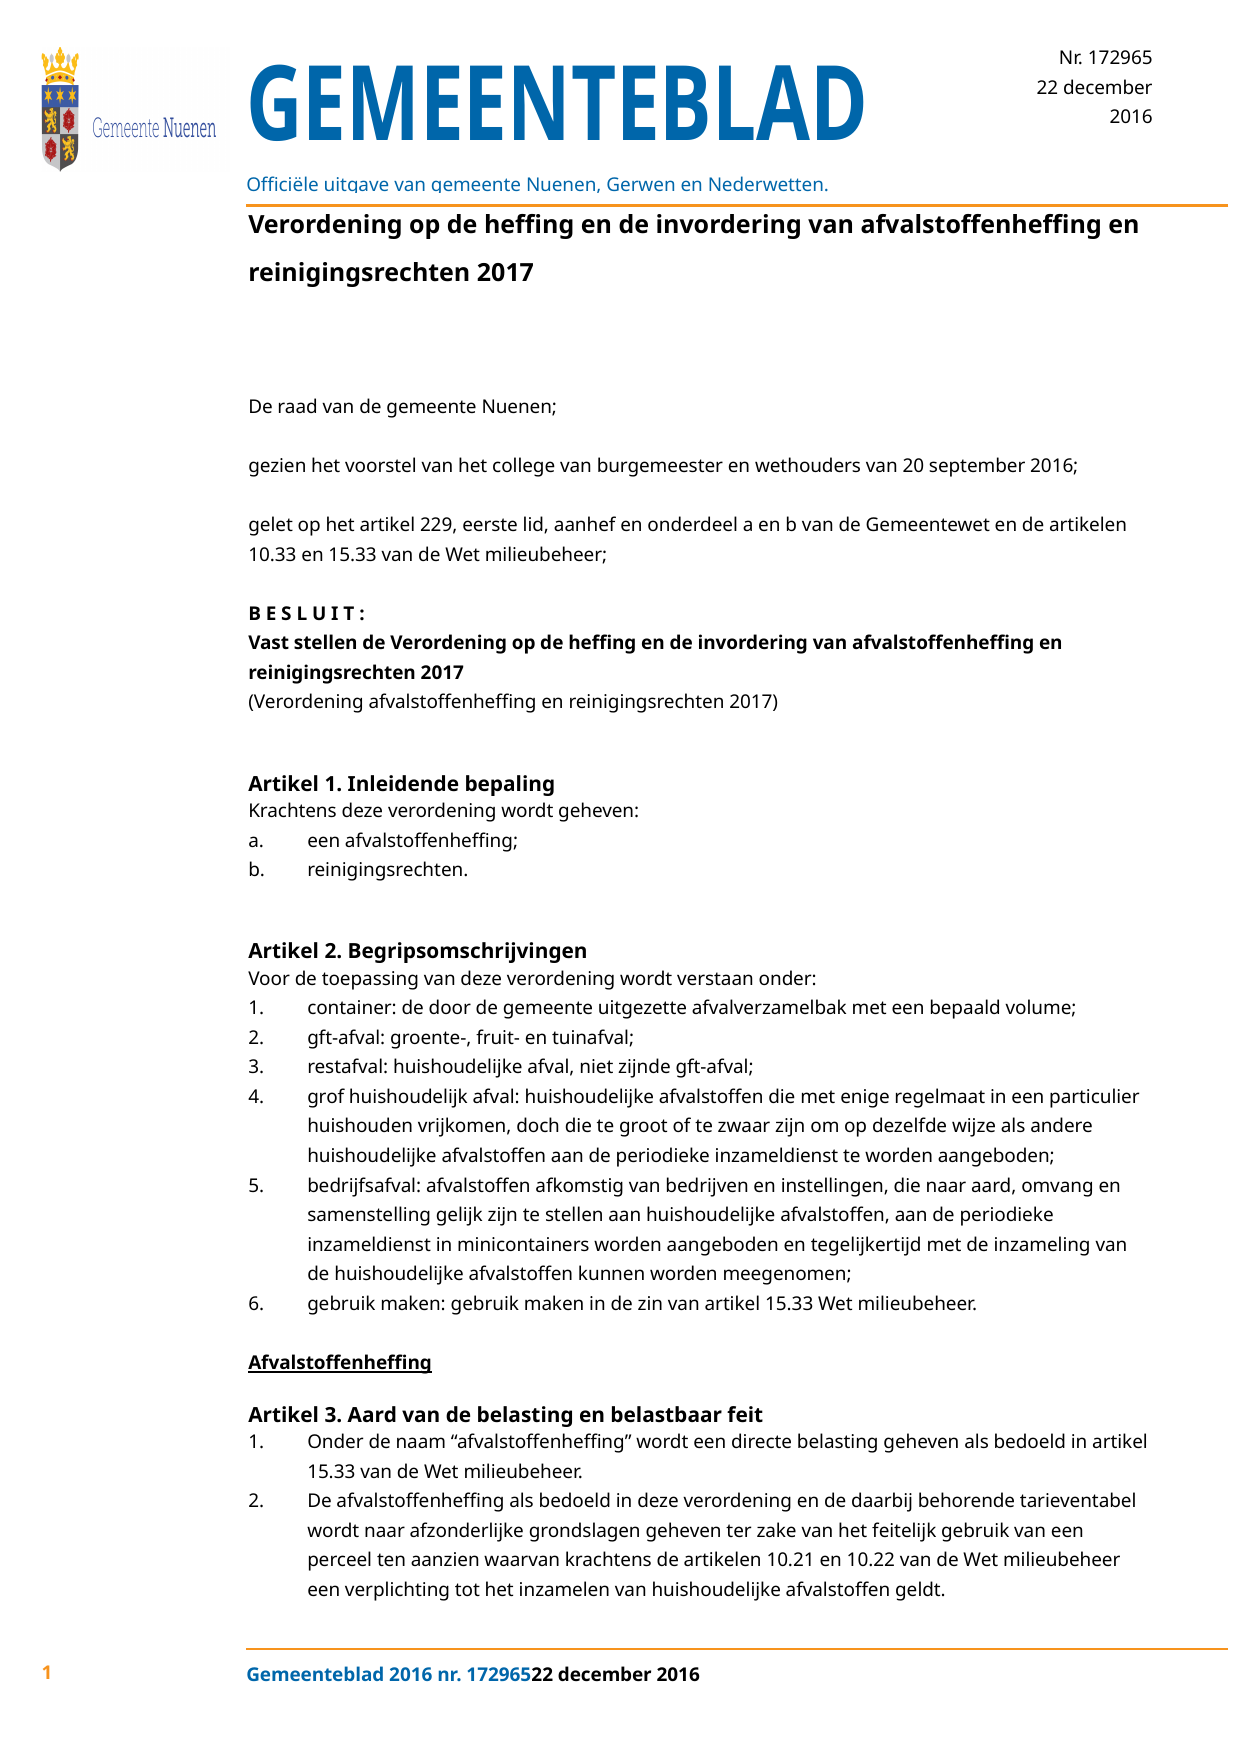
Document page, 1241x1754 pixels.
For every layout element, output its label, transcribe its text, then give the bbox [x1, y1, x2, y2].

text gelet op het artikel 229, eerste lid, aanhef en onderdeel a en b van de Gemeentewet en de artikelen 10.33 en 15.33 van de Wet milieubeheer; [248, 511, 1152, 567]
text Voor de toepassing van deze verordening wordt verstaan onder: [248, 965, 1152, 991]
list gft-afval: groente-, fruit- en tuinafval; [248, 1024, 1152, 1050]
text Afvalstoffenheffing [248, 1349, 1152, 1375]
list Onder de naam “afvalstoffenheffing” wordt een directe belasting geheven als bedoeld in artikel 15.33 van de Wet milieubeheer. [248, 1428, 1152, 1483]
list grof huishoudelijk afval: huishoudelijke afvalstoffen die met enige regelmaat in een particulier huishouden vrijkomen, doch die te groot of te zwaar zijn om op dezelfde wijze als andere huishoudelijke afvalstoffen aan de periodieke inzameldienst te worden aangeboden; [248, 1083, 1152, 1168]
text Vast stellen de Verordening op de heffing en de invordering van afvalstoffenheffing en reinigingsrechten 2017 [248, 629, 1152, 685]
picture [41, 47, 231, 172]
text Artikel 2. Begripsomschrijvingen [248, 936, 1152, 965]
list een afvalstoffenheffing; [248, 827, 1152, 852]
list bedrijfsafval: afvalstoffen afkomstig van bedrijven en instellingen, die naar aard, omvang en samenstelling gelijk zijn te stellen aan huishoudelijke afvalstoffen, aan de periodieke inzameldienst in minicontainers worden aangeboden en tegelijkertijd met de inzameling van de huishoudelijke afvalstoffen kunnen worden meegenomen; [248, 1172, 1152, 1286]
text Krachtens deze verordening wordt geheven: [248, 797, 1152, 823]
text Verordening op de heffing en de invordering van afvalstoffenheffing en reinigingsrechten 2017 [248, 207, 1152, 288]
text De raad van de gemeente Nuenen; [248, 393, 1152, 419]
text (Verordening afvalstoffenheffing en reinigingsrechten 2017) [248, 689, 1152, 714]
text Artikel 1. Inleidende bepaling [248, 769, 1152, 797]
list De afvalstoffenheffing als bedoeld in deze verordening en de daarbij behorende tarieventabel wordt naar afzonderlijke grondslagen geheven ter zake van het feitelijk gebruik van een perceel ten aanzien waarvan krachtens de artikelen 10.21 en 10.22 van de Wet milieubeheer een verplichting tot het inzamelen van huishoudelijke afvalstoffen geldt. [248, 1487, 1152, 1602]
text Artikel 3. Aard van de belasting en belastbaar feit [248, 1400, 1152, 1428]
text B E S L U I T : [248, 600, 1152, 626]
list container: de door de gemeente uitgezette afvalverzamelbak met een bepaald volume; [248, 994, 1152, 1020]
list restafval: huishoudelijke afval, niet zijnde gft-afval; [248, 1053, 1152, 1079]
list reinigingsrechten. [248, 856, 1152, 882]
list gebruik maken: gebruik maken in de zin van artikel 15.33 Wet milieubeheer. [248, 1290, 1152, 1316]
text gezien het voorstel van het college van burgemeester en wethouders van 20 september 2016; [248, 452, 1152, 478]
